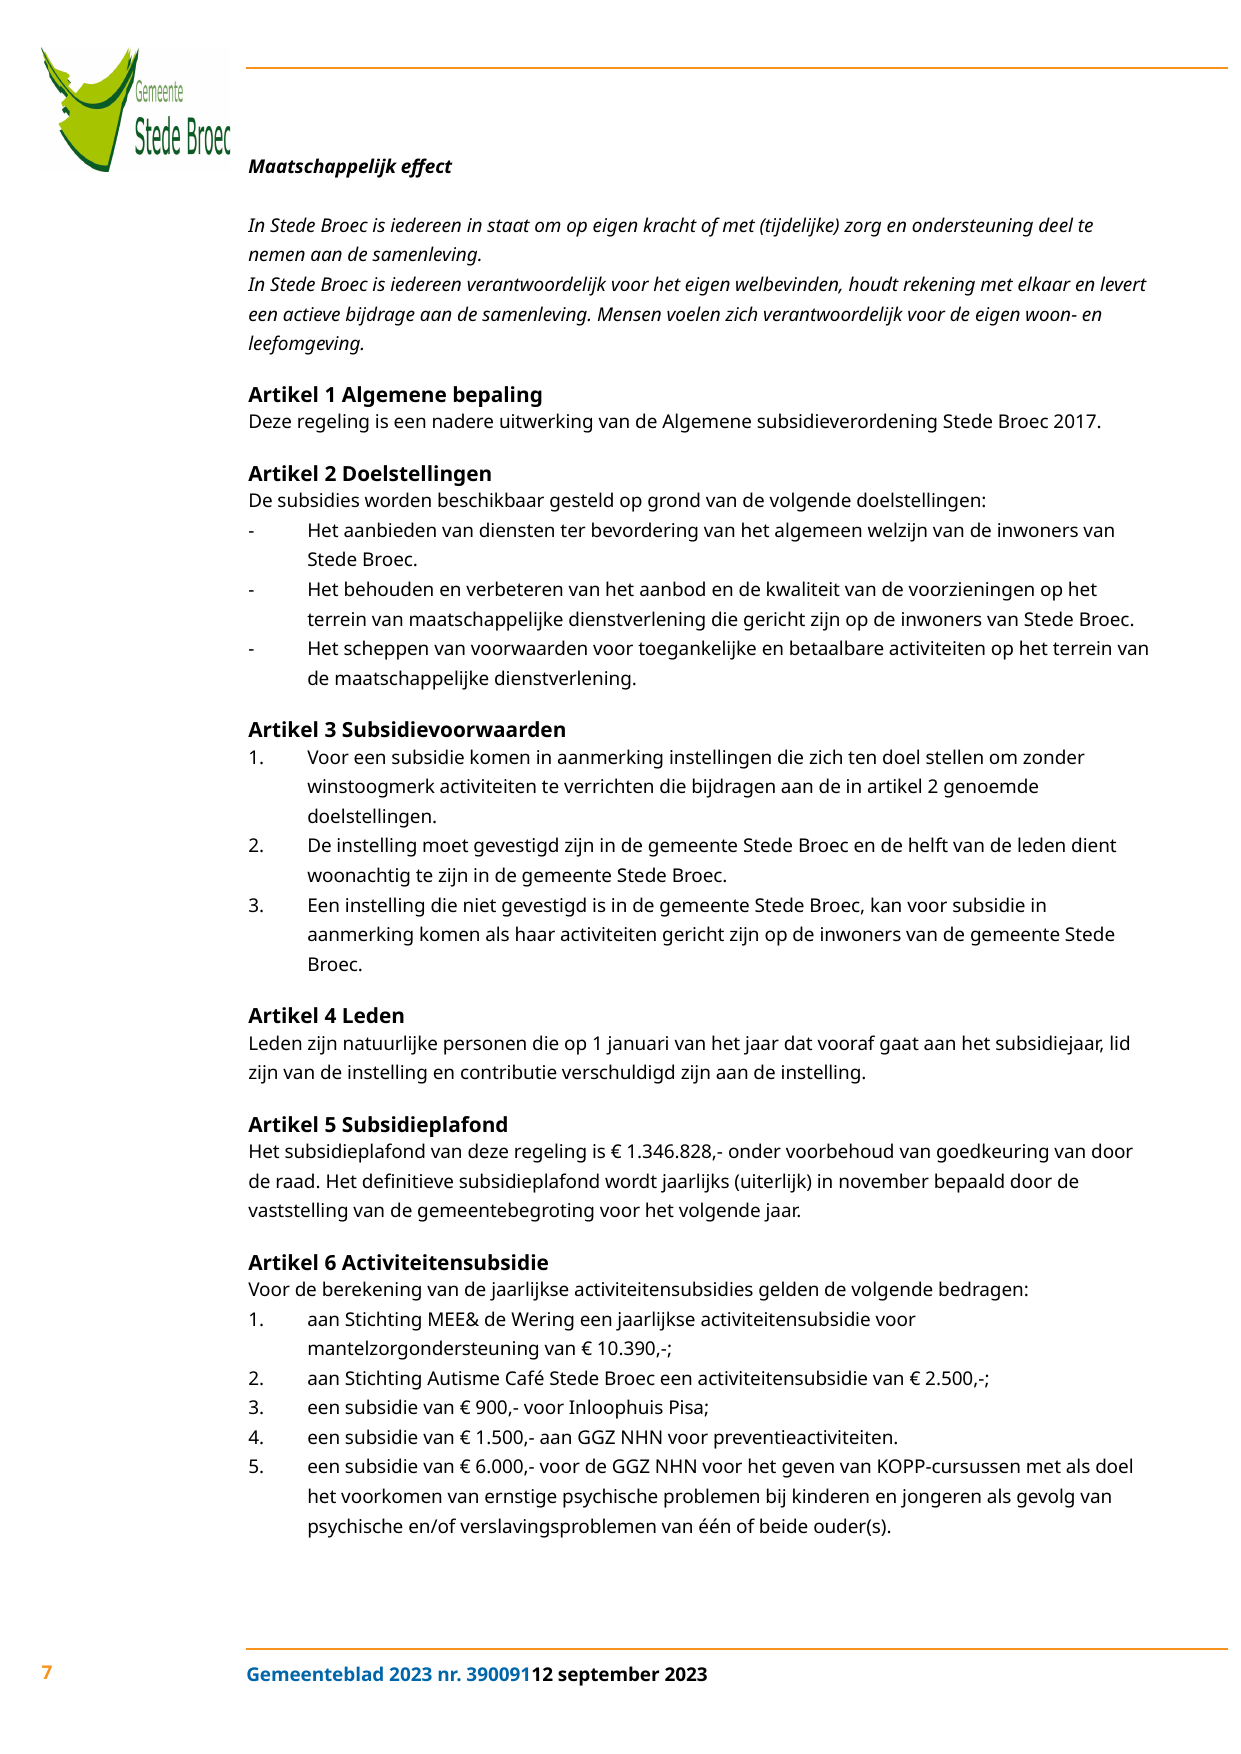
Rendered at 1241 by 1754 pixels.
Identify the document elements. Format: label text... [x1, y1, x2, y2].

list aan Stichting Autisme Café Stede Broec een activiteitensubsidie van € 2.500,-; [248, 1365, 1152, 1391]
text Artikel 3 Subsidievoorwaarden [248, 715, 1152, 744]
text Artikel 5 Subsidieplafond [248, 1110, 1152, 1138]
text Artikel 4 Leden [248, 1001, 1152, 1030]
text Artikel 6 Activiteitensubsidie [248, 1248, 1152, 1276]
picture [41, 47, 231, 172]
list Het behouden en verbeteren van het aanbod en de kwaliteit van de voorzieningen op het terrein van maatschappelijke dienstverlening die gericht zijn op de inwoners van Stede Broec. [248, 576, 1152, 632]
table_header Maatschappelijk effect In Stede Broec is iedereen in staat om op eigen kracht of met (tijdelijke) zorg en ondersteuning deel te nemen aan de samenleving. In Stede Broec is iedereen verantwoordelijk voor het eigen welbevinden, houdt rekening met elkaar en levert een actieve bijdrage aan de samenleving. Mensen voelen zich verantwoordelijk voor de eigen woon- en leefomgeving. [248, 153, 1152, 356]
text Deze regeling is een nadere uitwerking van de Algemene subsidieverordening Stede Broec 2017. [248, 409, 1152, 434]
list Een instelling die niet gevestigd is in de gemeente Stede Broec, kan voor subsidie in aanmerking komen als haar activiteiten gericht zijn op de inwoners van de gemeente Stede Broec. [248, 892, 1152, 977]
list een subsidie van € 1.500,- aan GGZ NHN voor preventieactiviteiten. [248, 1424, 1152, 1450]
list een subsidie van € 6.000,- voor de GGZ NHN voor het geven van KOPP-cursussen met als doel het voorkomen van ernstige psychische problemen bij kinderen en jongeren als gevolg van psychische en/of verslavingsproblemen van één of beide ouder(s). [248, 1454, 1152, 1539]
list De instelling moet gevestigd zijn in de gemeente Stede Broec en de helft van de leden dient woonachtig te zijn in de gemeente Stede Broec. [248, 833, 1152, 888]
text De subsidies worden beschikbaar gesteld op grond van de volgende doelstellingen: [248, 487, 1152, 513]
text Het subsidieplafond van deze regeling is € 1.346.828,- onder voorbehoud van goedkeuring van door de raad. Het definitieve subsidieplafond wordt jaarlijks (uiterlijk) in november bepaald door de vaststelling van de gemeentebegroting voor het volgende jaar. [248, 1138, 1152, 1223]
list een subsidie van € 900,- voor Inloophuis Pisa; [248, 1394, 1152, 1420]
text Leden zijn natuurlijke personen die op 1 januari van het jaar dat vooraf gaat aan het subsidiejaar, lid zijn van de instelling en contributie verschuldigd zijn aan de instelling. [248, 1030, 1152, 1085]
text Artikel 2 Doelstellingen [248, 459, 1152, 487]
text Voor de berekening van de jaarlijkse activiteitensubsidies gelden de volgende bedragen: [248, 1276, 1152, 1302]
list Het aanbieden van diensten ter bevordering van het algemeen welzijn van de inwoners van Stede Broec. [248, 517, 1152, 572]
text Artikel 1 Algemene bepaling [248, 380, 1152, 409]
list aan Stichting MEE& de Wering een jaarlijkse activiteitensubsidie voor mantelzorgondersteuning van € 10.390,-; [248, 1306, 1152, 1361]
list Het scheppen van voorwaarden voor toegankelijke en betaalbare activiteiten op het terrein van de maatschappelijke dienstverlening. [248, 635, 1152, 691]
list Voor een subsidie komen in aanmerking instellingen die zich ten doel stellen om zonder winstoogmerk activiteiten te verrichten die bijdragen aan de in artikel 2 genoemde doelstellingen. [248, 744, 1152, 829]
